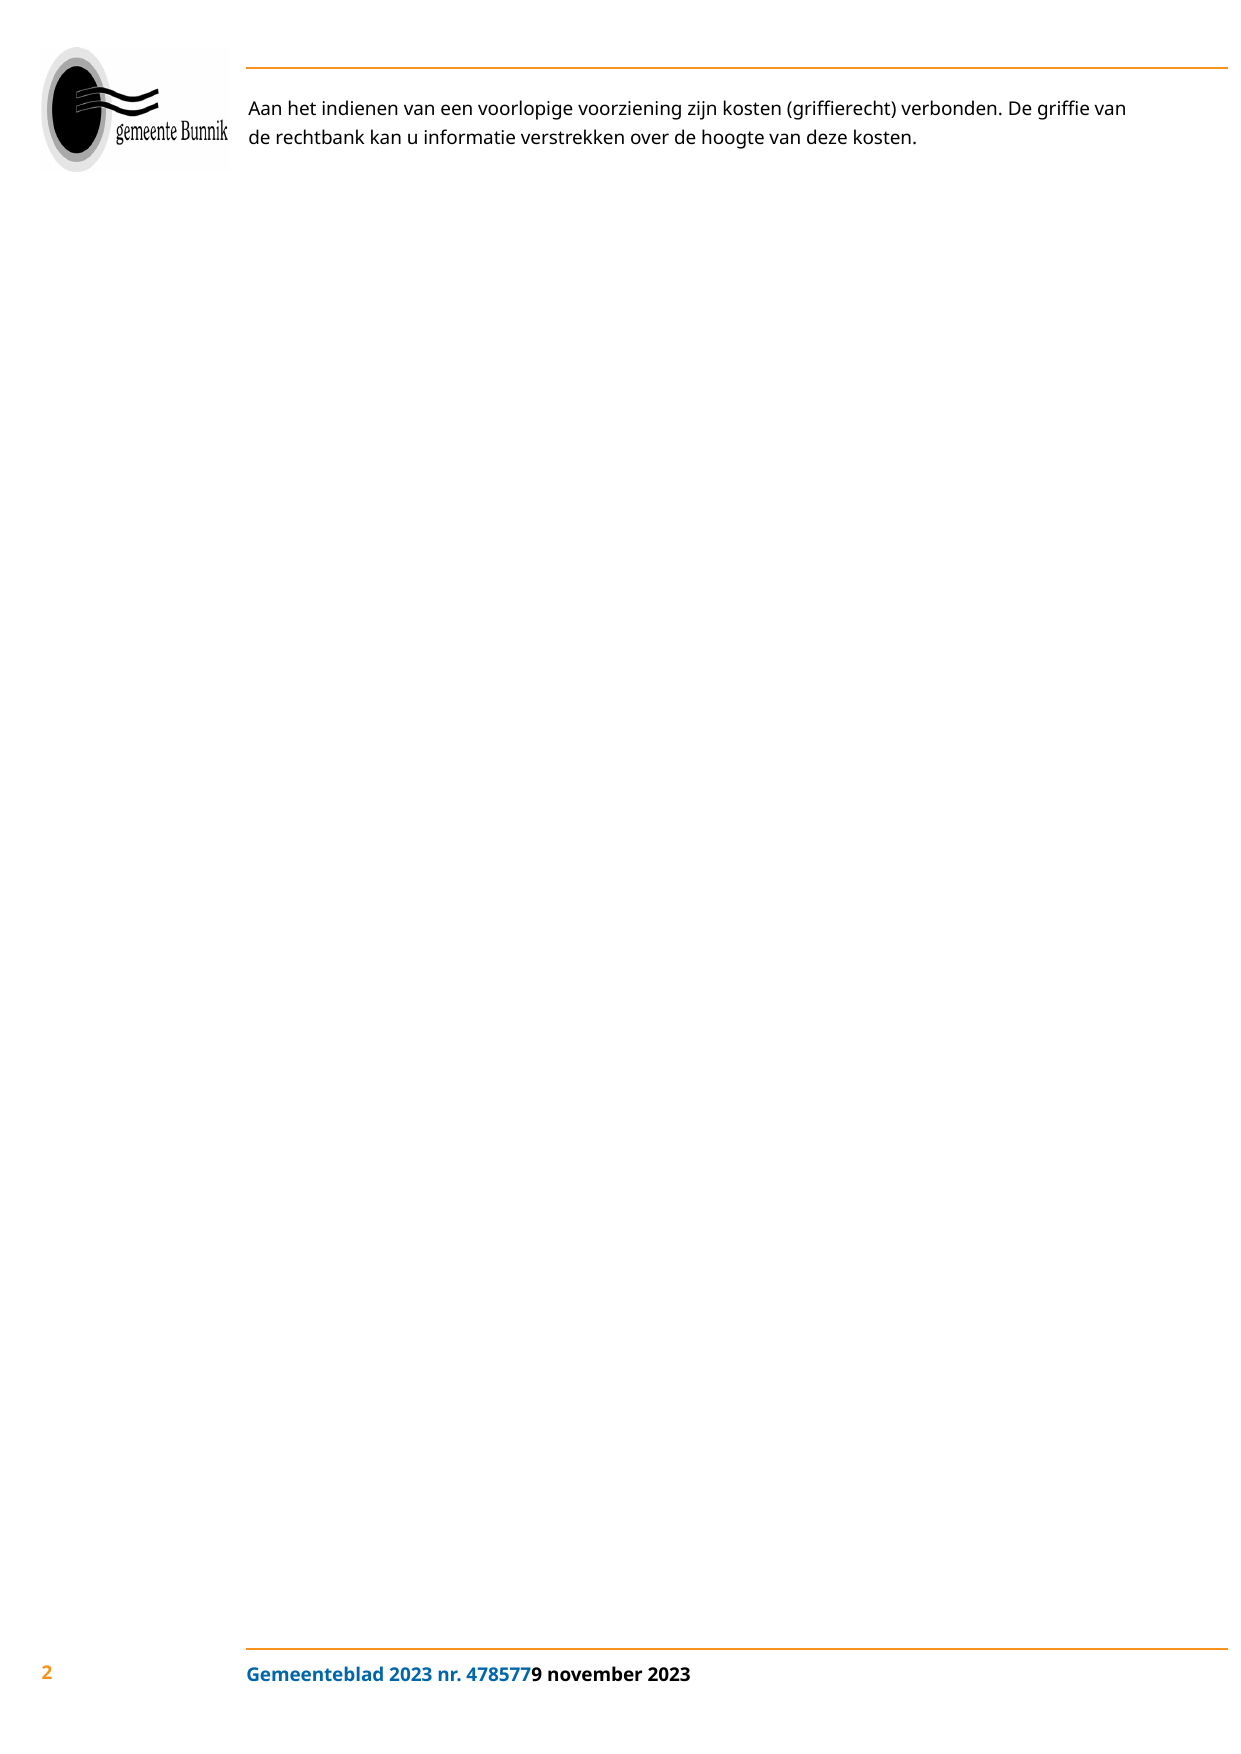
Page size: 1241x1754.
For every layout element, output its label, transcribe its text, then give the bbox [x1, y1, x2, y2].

picture [41, 47, 231, 172]
text Aan het indienen van een voorlopige voorziening zijn kosten (griffierecht) verbonden. De griffie van de rechtbank kan u informatie verstrekken over de hoogte van deze kosten. [248, 95, 1152, 150]
